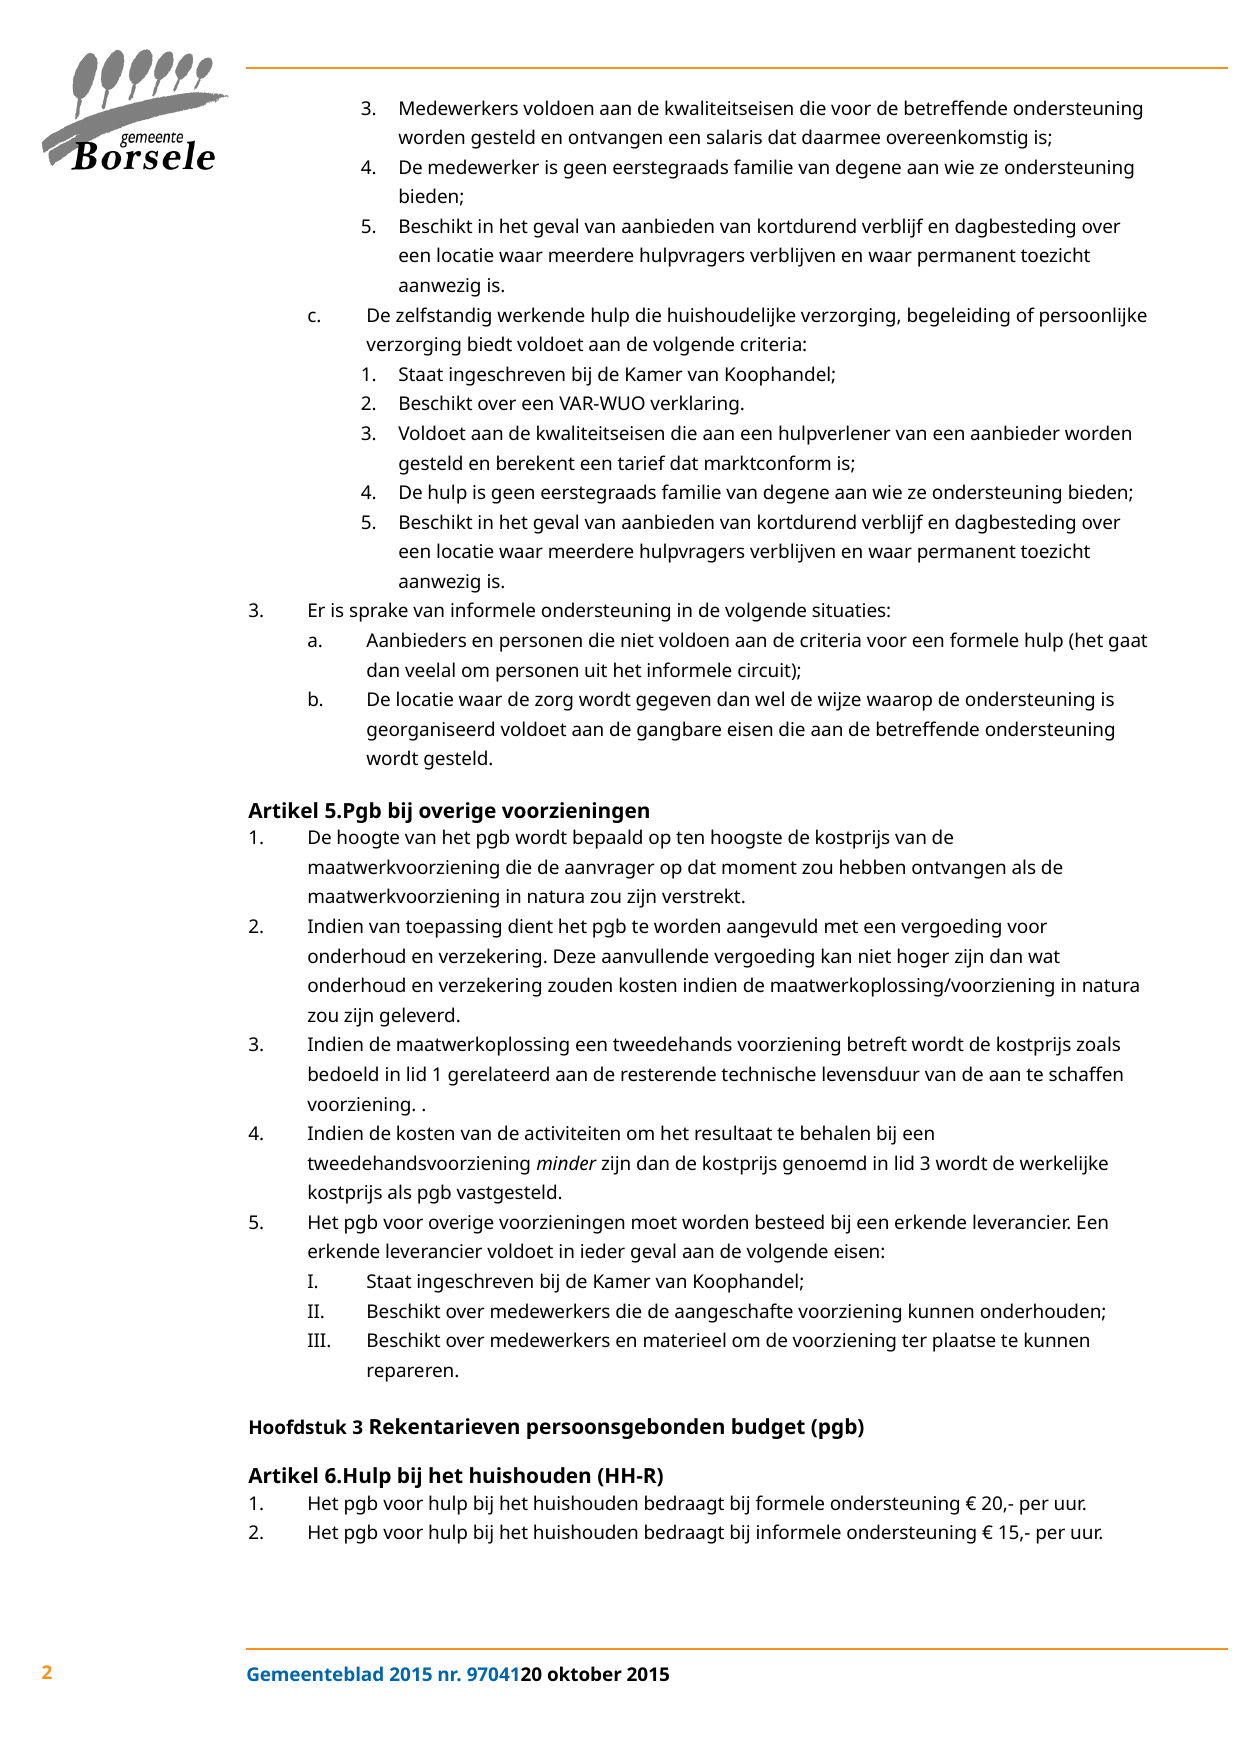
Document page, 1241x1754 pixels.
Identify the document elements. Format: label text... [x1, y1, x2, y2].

list Voldoet aan de kwaliteitseisen die aan een hulpverlener van een aanbieder worden gesteld en berekent een tarief dat marktconform is; [361, 420, 1152, 476]
list De locatie waar de zorg wordt gegeven dan wel de wijze waarop de ondersteuning is georganiseerd voldoet aan de gangbare eisen die aan de betreffende ondersteuning wordt gesteld. [307, 686, 1152, 771]
list Staat ingeschreven bij de Kamer van Koophandel; [307, 1268, 1152, 1294]
list Beschikt over medewerkers die de aangeschafte voorziening kunnen onderhouden; [307, 1298, 1152, 1323]
list Indien de maatwerkoplossing een tweedehands voorziening betreft wordt de kostprijs zoals bedoeld in lid 1 gerelateerd aan de resterende technische levensduur van de aan te schaffen voorziening. . [248, 1032, 1152, 1116]
list Medewerkers voldoen aan de kwaliteitseisen die voor de betreffende ondersteuning worden gesteld en ontvangen een salaris dat daarmee overeenkomstig is; [361, 95, 1152, 150]
list Indien van toepassing dient het pgb te worden aangevuld met een vergoeding voor onderhoud en verzekering. Deze aanvullende vergoeding kan niet hoger zijn dan wat onderhoud en verzekering zouden kosten indien de maatwerkoplossing/voorziening in natura zou zijn geleverd. [248, 913, 1152, 1028]
list Staat ingeschreven bij de Kamer van Koophandel; [361, 361, 1152, 387]
list Beschikt in het geval van aanbieden van kortdurend verblijf en dagbesteding over een locatie waar meerdere hulpvragers verblijven en waar permanent toezicht aanwezig is. [361, 509, 1152, 594]
list Aanbieders en personen die niet voldoen aan de criteria voor een formele hulp (het gaat dan veelal om personen uit het informele circuit); [307, 627, 1152, 683]
list De hoogte van het pgb wordt bepaald op ten hoogste de kostprijs van de maatwerkvoorziening die de aanvrager op dat moment zou hebben ontvangen als de maatwerkvoorziening in natura zou zijn verstrekt. [248, 824, 1152, 909]
text Hoofdstuk 3 Rekentarieven persoonsgebonden budget (pgb) [248, 1412, 1152, 1441]
list Het pgb voor hulp bij het huishouden bedraagt bij informele ondersteuning € 15,- per uur. [248, 1519, 1152, 1545]
list De hulp is geen eerstegraads familie van degene aan wie ze ondersteuning bieden; [361, 479, 1152, 505]
list Beschikt in het geval van aanbieden van kortdurend verblijf en dagbesteding over een locatie waar meerdere hulpvragers verblijven en waar permanent toezicht aanwezig is. [361, 213, 1152, 298]
list Indien de kosten van de activiteiten om het resultaat te behalen bij een tweedehandsvoorziening minder zijn dan de kostprijs genoemd in lid 3 wordt de werkelijke kostprijs als pgb vastgesteld. [248, 1120, 1152, 1205]
list Beschikt over medewerkers en materieel om de voorziening ter plaatse te kunnen repareren. [307, 1327, 1152, 1383]
list De zelfstandig werkende hulp die huishoudelijke verzorging, begeleiding of persoonlijke verzorging biedt voldoet aan de volgende criteria: [307, 302, 1152, 357]
text Artikel 6.Hulp bij het huishouden (HH-R) [248, 1462, 1152, 1490]
list Beschikt over een VAR-WUO verklaring. [361, 391, 1152, 416]
list Het pgb voor hulp bij het huishouden bedraagt bij formele ondersteuning € 20,- per uur. [248, 1490, 1152, 1516]
picture [41, 47, 231, 172]
list Het pgb voor overige voorzieningen moet worden besteed bij een erkende leverancier. Een erkende leverancier voldoet in ieder geval aan de volgende eisen: [248, 1209, 1152, 1264]
text Artikel 5.Pgb bij overige voorzieningen [248, 796, 1152, 824]
list Er is sprake van informele ondersteuning in de volgende situaties: [248, 598, 1152, 623]
list De medewerker is geen eerstegraads familie van degene aan wie ze ondersteuning bieden; [361, 154, 1152, 209]
